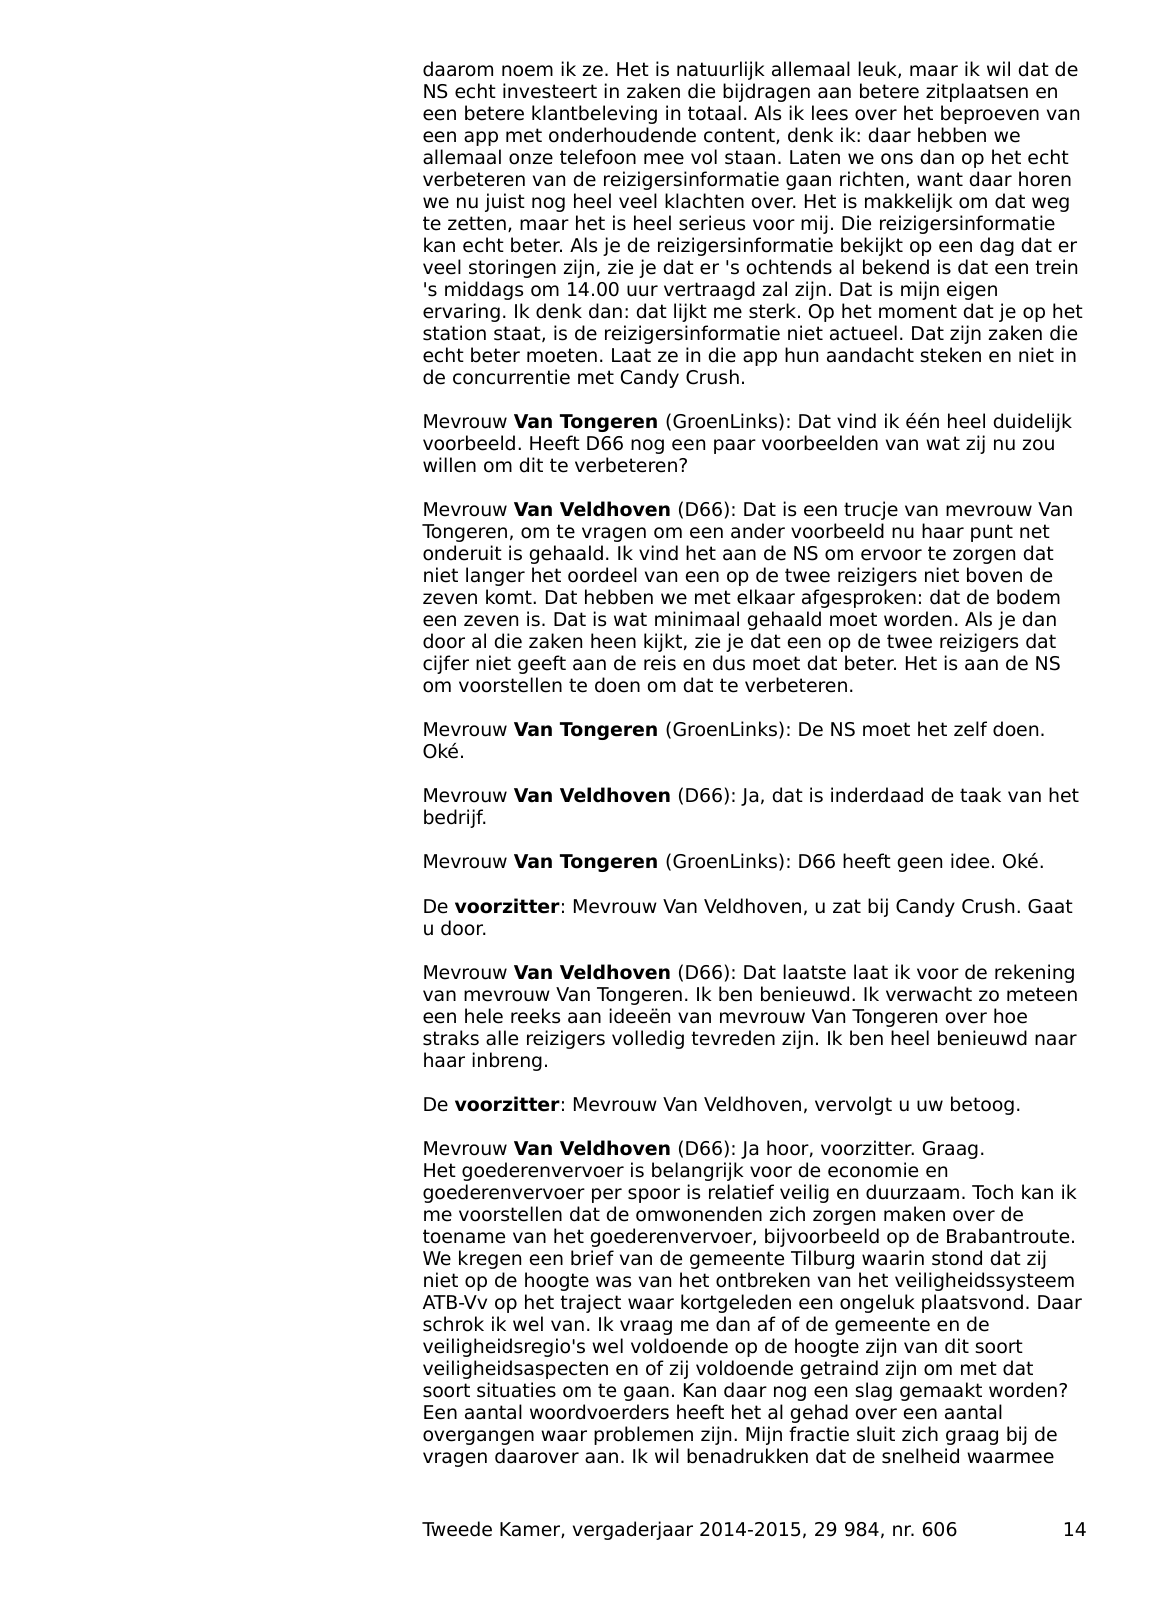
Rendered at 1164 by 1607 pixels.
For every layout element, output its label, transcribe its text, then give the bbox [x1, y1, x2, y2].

text Mevrouw Van Tongeren (GroenLinks): D66 heeft geen idee. Oké. [422, 851, 1087, 873]
text Mevrouw Van Veldhoven (D66): Dat laatste laat ik voor de rekening van mevrouw Van Tongeren. Ik ben benieuwd. Ik verwacht zo meteen een hele reeks aan ideeën van mevrouw Van Tongeren over hoe straks alle reizigers volledig tevreden zijn. Ik ben heel benieuwd naar haar inbreng. [422, 962, 1087, 1072]
text De voorzitter: Mevrouw Van Veldhoven, vervolgt u uw betoog. [422, 1094, 1087, 1116]
text Mevrouw Van Veldhoven (D66): Ja, dat is inderdaad de taak van het bedrijf. [422, 785, 1087, 829]
text Mevrouw Van Tongeren (GroenLinks): De NS moet het zelf doen. Oké. [422, 719, 1087, 763]
text Een aantal woordvoerders heeft het al gehad over een aantal overgangen waar problemen zijn. Mijn fractie sluit zich graag bij de vragen daarover aan. Ik wil benadrukken dat de snelheid waarmee [422, 1402, 1087, 1468]
text Mevrouw Van Veldhoven (D66): Ja hoor, voorzitter. Graag. [422, 1138, 1087, 1160]
text Mevrouw Van Tongeren (GroenLinks): Dat vind ik één heel duidelijk voorbeeld. Heeft D66 nog een paar voorbeelden van wat zij nu zou willen om dit te verbeteren? [422, 411, 1087, 477]
text De voorzitter: Mevrouw Van Veldhoven, u zat bij Candy Crush. Gaat u door. [422, 896, 1087, 939]
text daarom noem ik ze. Het is natuurlijk allemaal leuk, maar ik wil dat de NS echt investeert in zaken die bijdragen aan betere zitplaatsen en een betere klantbeleving in totaal. Als ik lees over het beproeven van een app met onderhoudende content, denk ik: daar hebben we allemaal onze telefoon mee vol staan. Laten we ons dan op het echt verbeteren van de reizigersinformatie gaan richten, want daar horen we nu juist nog heel veel klachten over. Het is makkelijk om dat weg te zetten, maar het is heel serieus voor mij. Die reizigersinformatie kan echt beter. Als je de reizigersinformatie bekijkt op een dag dat er veel storingen zijn, zie je dat er 's ochtends al bekend is dat een trein 's middags om 14.00 uur vertraagd zal zijn. Dat is mijn eigen ervaring. Ik denk dan: dat lijkt me sterk. Op het moment dat je op het station staat, is de reizigersinformatie niet actueel. Dat zijn zaken die echt beter moeten. Laat ze in die app hun aandacht steken en niet in de concurrentie met Candy Crush. [422, 59, 1087, 389]
text Mevrouw Van Veldhoven (D66): Dat is een trucje van mevrouw Van Tongeren, om te vragen om een ander voorbeeld nu haar punt net onderuit is gehaald. Ik vind het aan de NS om ervoor te zorgen dat niet langer het oordeel van een op de twee reizigers niet boven de zeven komt. Dat hebben we met elkaar afgesproken: dat de bodem een zeven is. Dat is wat minimaal gehaald moet worden. Als je dan door al die zaken heen kijkt, zie je dat een op de twee reizigers dat cijfer niet geeft aan de reis en dus moet dat beter. Het is aan de NS om voorstellen te doen om dat te verbeteren. [422, 499, 1087, 697]
text Het goederenvervoer is belangrijk voor de economie en goederenvervoer per spoor is relatief veilig en duurzaam. Toch kan ik me voorstellen dat de omwonenden zich zorgen maken over de toename van het goederenvervoer, bijvoorbeeld op de Brabantroute. We kregen een brief van de gemeente Tilburg waarin stond dat zij niet op de hoogte was van het ontbreken van het veiligheidssysteem ATB-Vv op het traject waar kortgeleden een ongeluk plaatsvond. Daar schrok ik wel van. Ik vraag me dan af of de gemeente en de veiligheidsregio's wel voldoende op de hoogte zijn van dit soort veiligheidsaspecten en of zij voldoende getraind zijn om met dat soort situaties om te gaan. Kan daar nog een slag gemaakt worden? [422, 1160, 1087, 1402]
